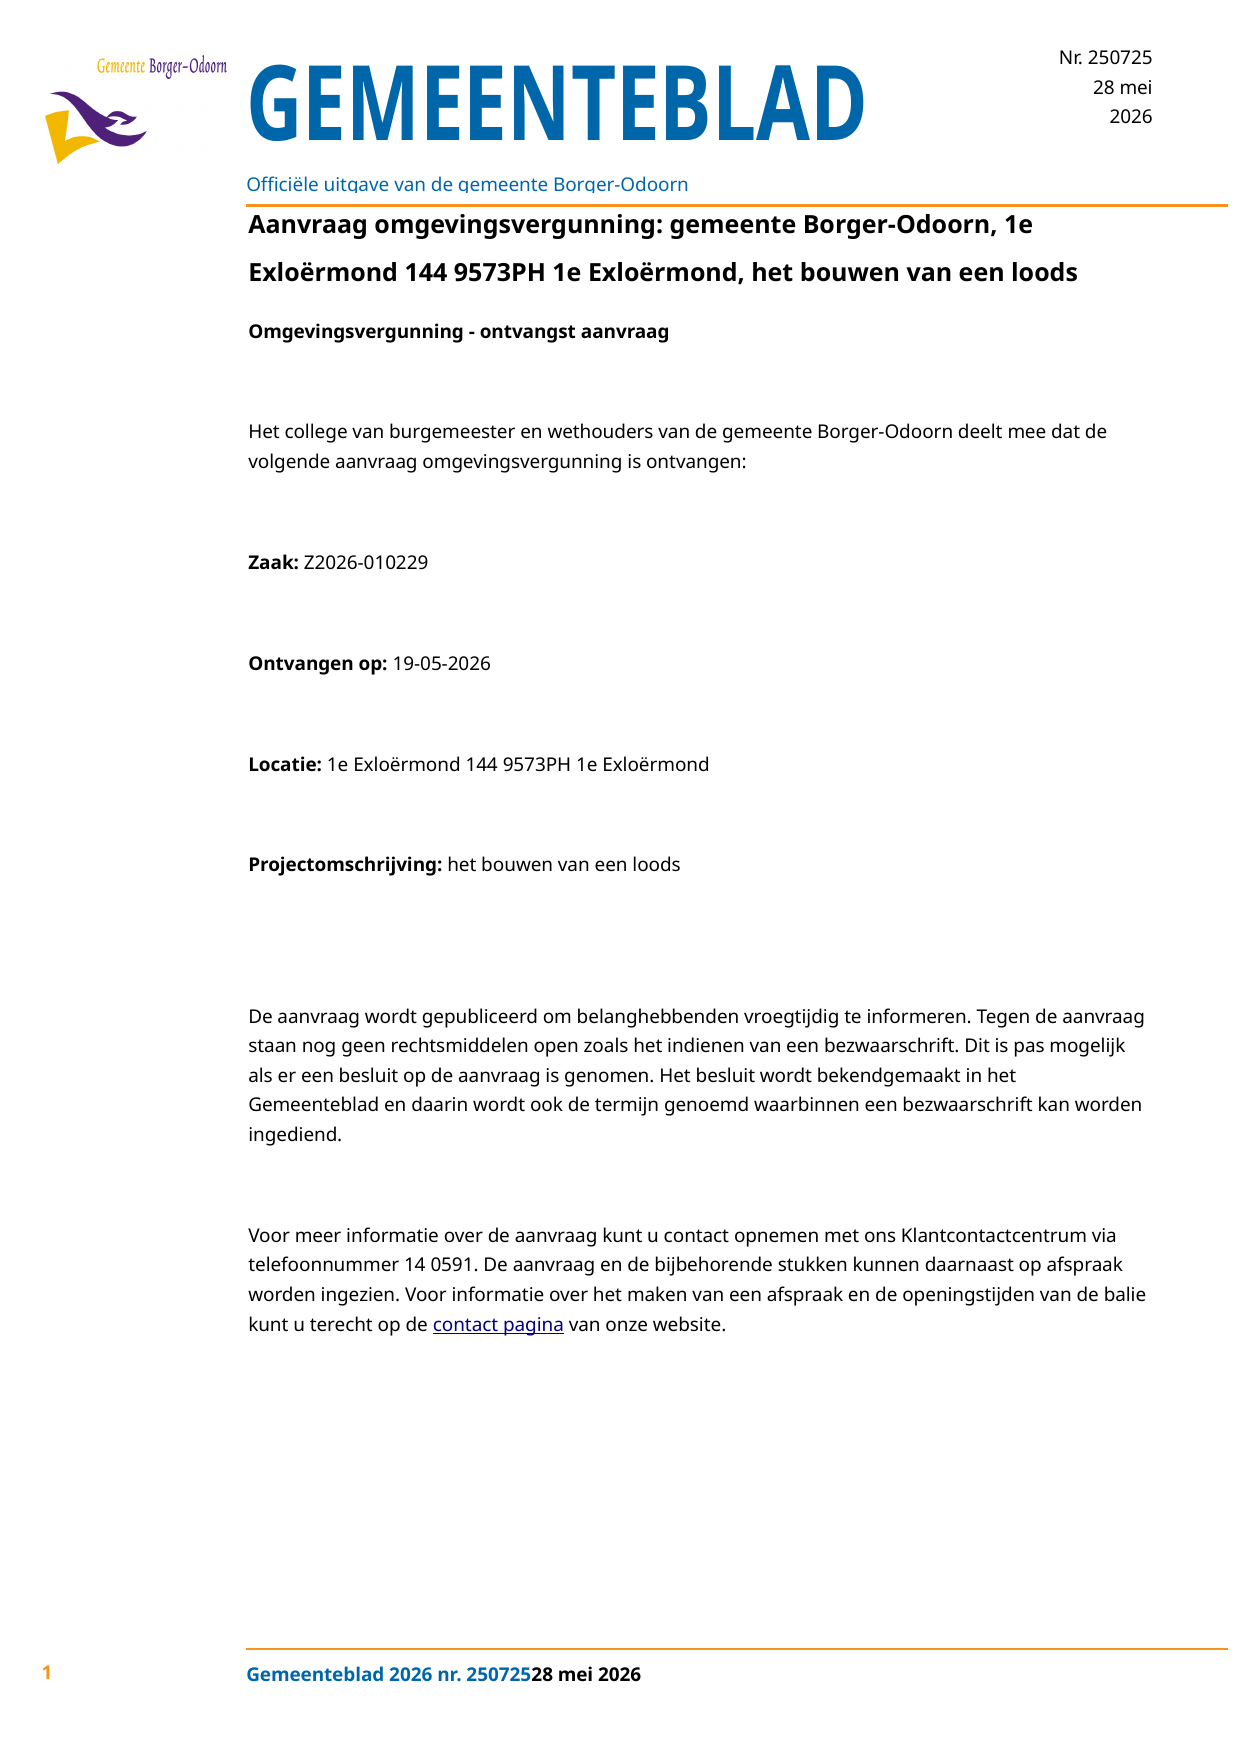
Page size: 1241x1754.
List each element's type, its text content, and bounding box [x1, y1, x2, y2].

text Aanvraag omgevingsvergunning: gemeente Borger-Odoorn, 1e Exloërmond 144 9573PH 1e Exloërmond, het bouwen van een loods [248, 207, 1152, 288]
text Voor meer informatie over de aanvraag kunt u contact opnemen met ons Klantcontactcentrum via telefoonnummer 14 0591. De aanvraag en de bijbehorende stukken kunnen daarnaast op afspraak worden ingezien. Voor informatie over het maken van een afspraak en de openingstijden van de balie kunt u terecht op de contact pagina van onze website. [248, 1222, 1152, 1337]
text Omgevingsvergunning - ontvangst aanvraag [248, 318, 1152, 344]
picture [41, 47, 231, 172]
text Het college van burgemeester en wethouders van de gemeente Borger-Odoorn deelt mee dat de volgende aanvraag omgevingsvergunning is ontvangen: [248, 419, 1152, 474]
text Projectomschrijving: het bouwen van een loods [248, 852, 1152, 877]
text Locatie: 1e Exloërmond 144 9573PH 1e Exloërmond [248, 751, 1152, 777]
text Ontvangen op: 19-05-2026 [248, 650, 1152, 676]
text Zaak: Z2026-010229 [248, 549, 1152, 575]
text De aanvraag wordt gepubliceerd om belanghebbenden vroegtijdig te informeren. Tegen de aanvraag staan nog geen rechtsmiddelen open zoals het indienen van een bezwaarschrift. Dit is pas mogelijk als er een besluit op de aanvraag is genomen. Het besluit wordt bekendgemaakt in het Gemeenteblad en daarin wordt ook de termijn genoemd waarbinnen een bezwaarschrift kan worden ingediend. [248, 1003, 1152, 1147]
